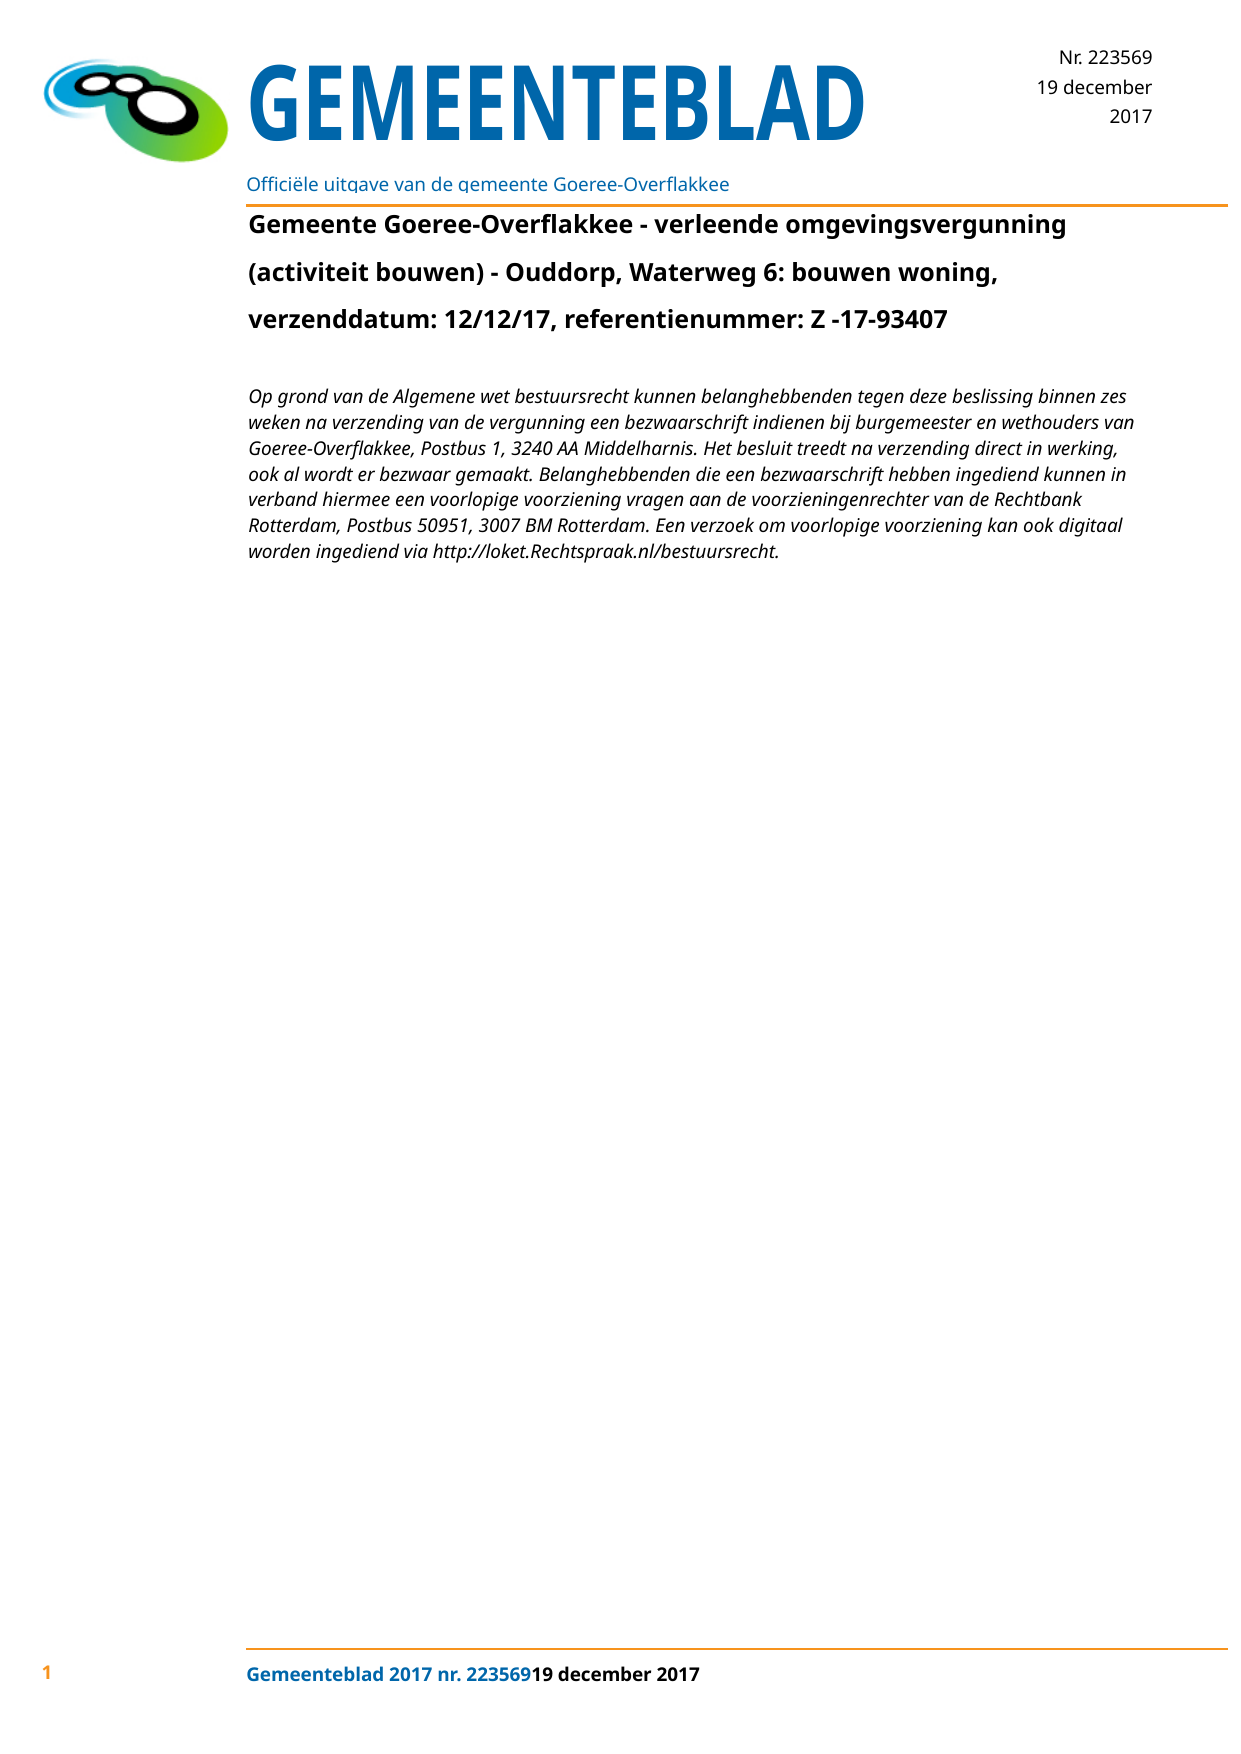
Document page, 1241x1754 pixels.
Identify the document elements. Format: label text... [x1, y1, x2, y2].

text Gemeente Goeree-Overflakkee - verleende omgevingsvergunning (activiteit bouwen) - Ouddorp, Waterweg 6: bouwen woning, verzenddatum: 12/12/17, referentienummer: Z -17-93407 [248, 207, 1152, 336]
text Op grond van de Algemene wet bestuursrecht kunnen belanghebbenden tegen deze beslissing binnen zes weken na verzending van de vergunning een bezwaarschrift indienen bij burgemeester en wethouders van Goeree-Overflakkee, Postbus 1, 3240 AA Middelharnis. Het besluit treedt na verzending direct in werking, ook al wordt er bezwaar gemaakt. Belanghebbenden die een bezwaarschrift hebben ingediend kunnen in verband hiermee een voorlopige voorziening vragen aan de voorzieningenrechter van de Rechtbank Rotterdam, Postbus 50951, 3007 BM Rotterdam. Een verzoek om voorlopige voorziening kan ook digitaal worden ingediend via http://loket.Rechtspraak.nl/bestuursrecht. [248, 384, 1152, 564]
picture [41, 47, 231, 172]
